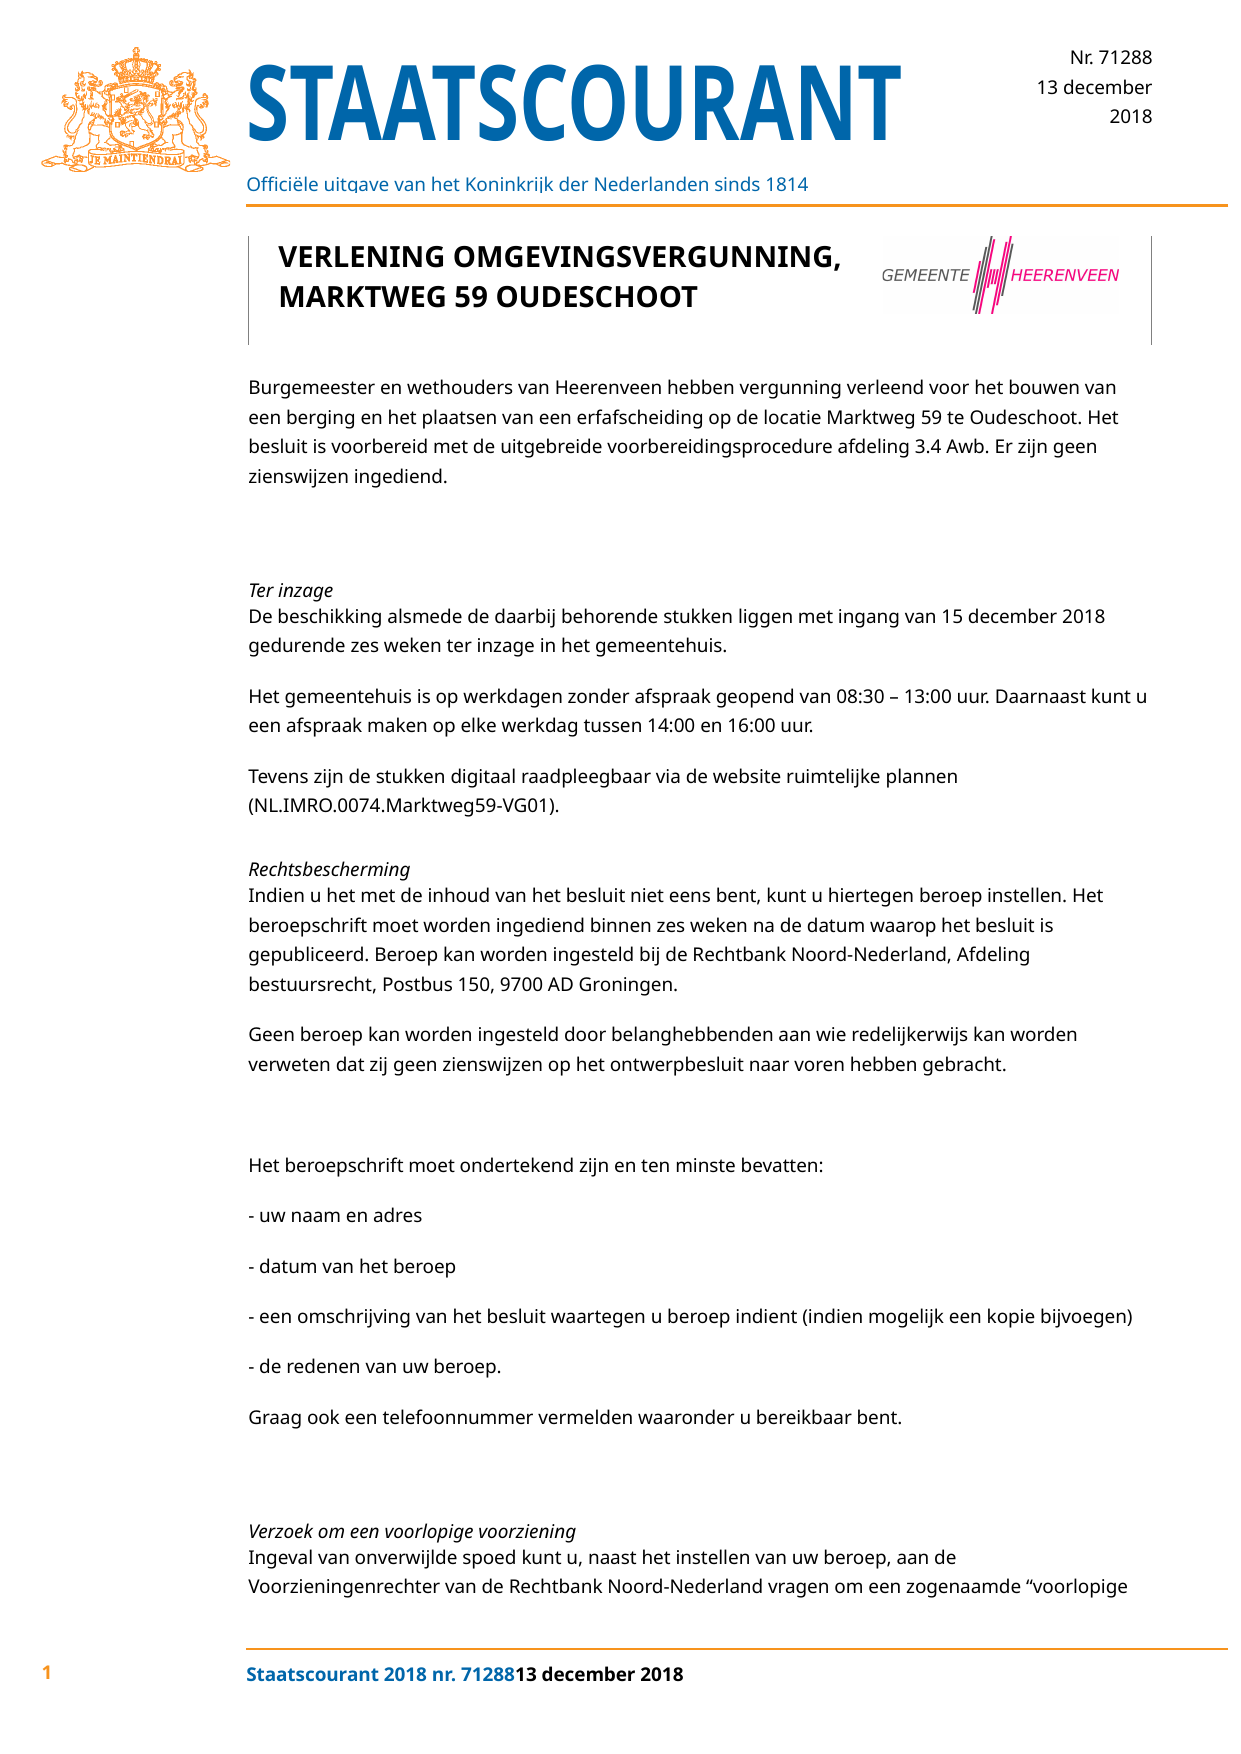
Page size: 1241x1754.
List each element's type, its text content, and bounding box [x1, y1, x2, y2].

text - de redenen van uw beroep. [248, 1354, 1152, 1379]
text Geen beroep kan worden ingesteld door belanghebbenden aan wie redelijkerwijs kan worden verweten dat zij geen zienswijzen op het ontwerpbesluit naar voren hebben gebracht. [248, 1022, 1152, 1077]
picture [41, 47, 231, 172]
text De beschikking alsmede de daarbij behorende stukken liggen met ingang van 15 december 2018 gedurende zes weken ter inzage in het gemeentehuis. [248, 603, 1152, 658]
table_header VERLENING OMGEVINGSVERGUNNING, MARKTWEG 59 OUDESCHOOT [249, 236, 850, 345]
picture [882, 236, 1119, 314]
text Het gemeentehuis is op werkdagen zonder afspraak geopend van 08:30 – 13:00 uur. Daarnaast kunt u een afspraak maken op elke werkdag tussen 14:00 en 16:00 uur. [248, 683, 1152, 738]
text Tevens zijn de stukken digitaal raadpleegbaar via de website ruimtelijke plannen (NL.IMRO.0074.Marktweg59-VG01). [248, 763, 1152, 818]
table_header [850, 236, 1151, 345]
text - uw naam en adres [248, 1202, 1152, 1228]
text Het beroepschrift moet ondertekend zijn en ten minste bevatten: [248, 1152, 1152, 1178]
text - een omschrijving van het besluit waartegen u beroep indient (indien mogelijk een kopie bijvoegen) [248, 1303, 1152, 1329]
text Indien u het met de inhoud van het besluit niet eens bent, kunt u hiertegen beroep instellen. Het beroepschrift moet worden ingediend binnen zes weken na de datum waarop het besluit is gepubliceerd. Beroep kan worden ingesteld bij de Rechtbank Noord-Nederland, Afdeling bestuursrecht, Postbus 150, 9700 AD Groningen. [248, 882, 1152, 997]
text Ter inzage [248, 577, 1152, 603]
text Rechtsbescherming [248, 857, 1152, 882]
text Ingeval van onverwijlde spoed kunt u, naast het instellen van uw beroep, aan de Voorzieningenrechter van de Rechtbank Noord-Nederland vragen om een zogenaamde “voorlopige [248, 1544, 1152, 1599]
text Verzoek om een voorlopige voorziening [248, 1518, 1152, 1544]
text Burgemeester en wethouders van Heerenveen hebben vergunning verleend voor het bouwen van een berging en het plaatsen van een erfafscheiding op de locatie Marktweg 59 te Oudeschoot. Het besluit is voorbereid met de uitgebreide voorbereidingsprocedure afdeling 3.4 Awb. Er zijn geen zienswijzen ingediend. [248, 374, 1152, 489]
text - datum van het beroep [248, 1253, 1152, 1278]
text Graag ook een telefoonnummer vermelden waaronder u bereikbaar bent. [248, 1404, 1152, 1430]
